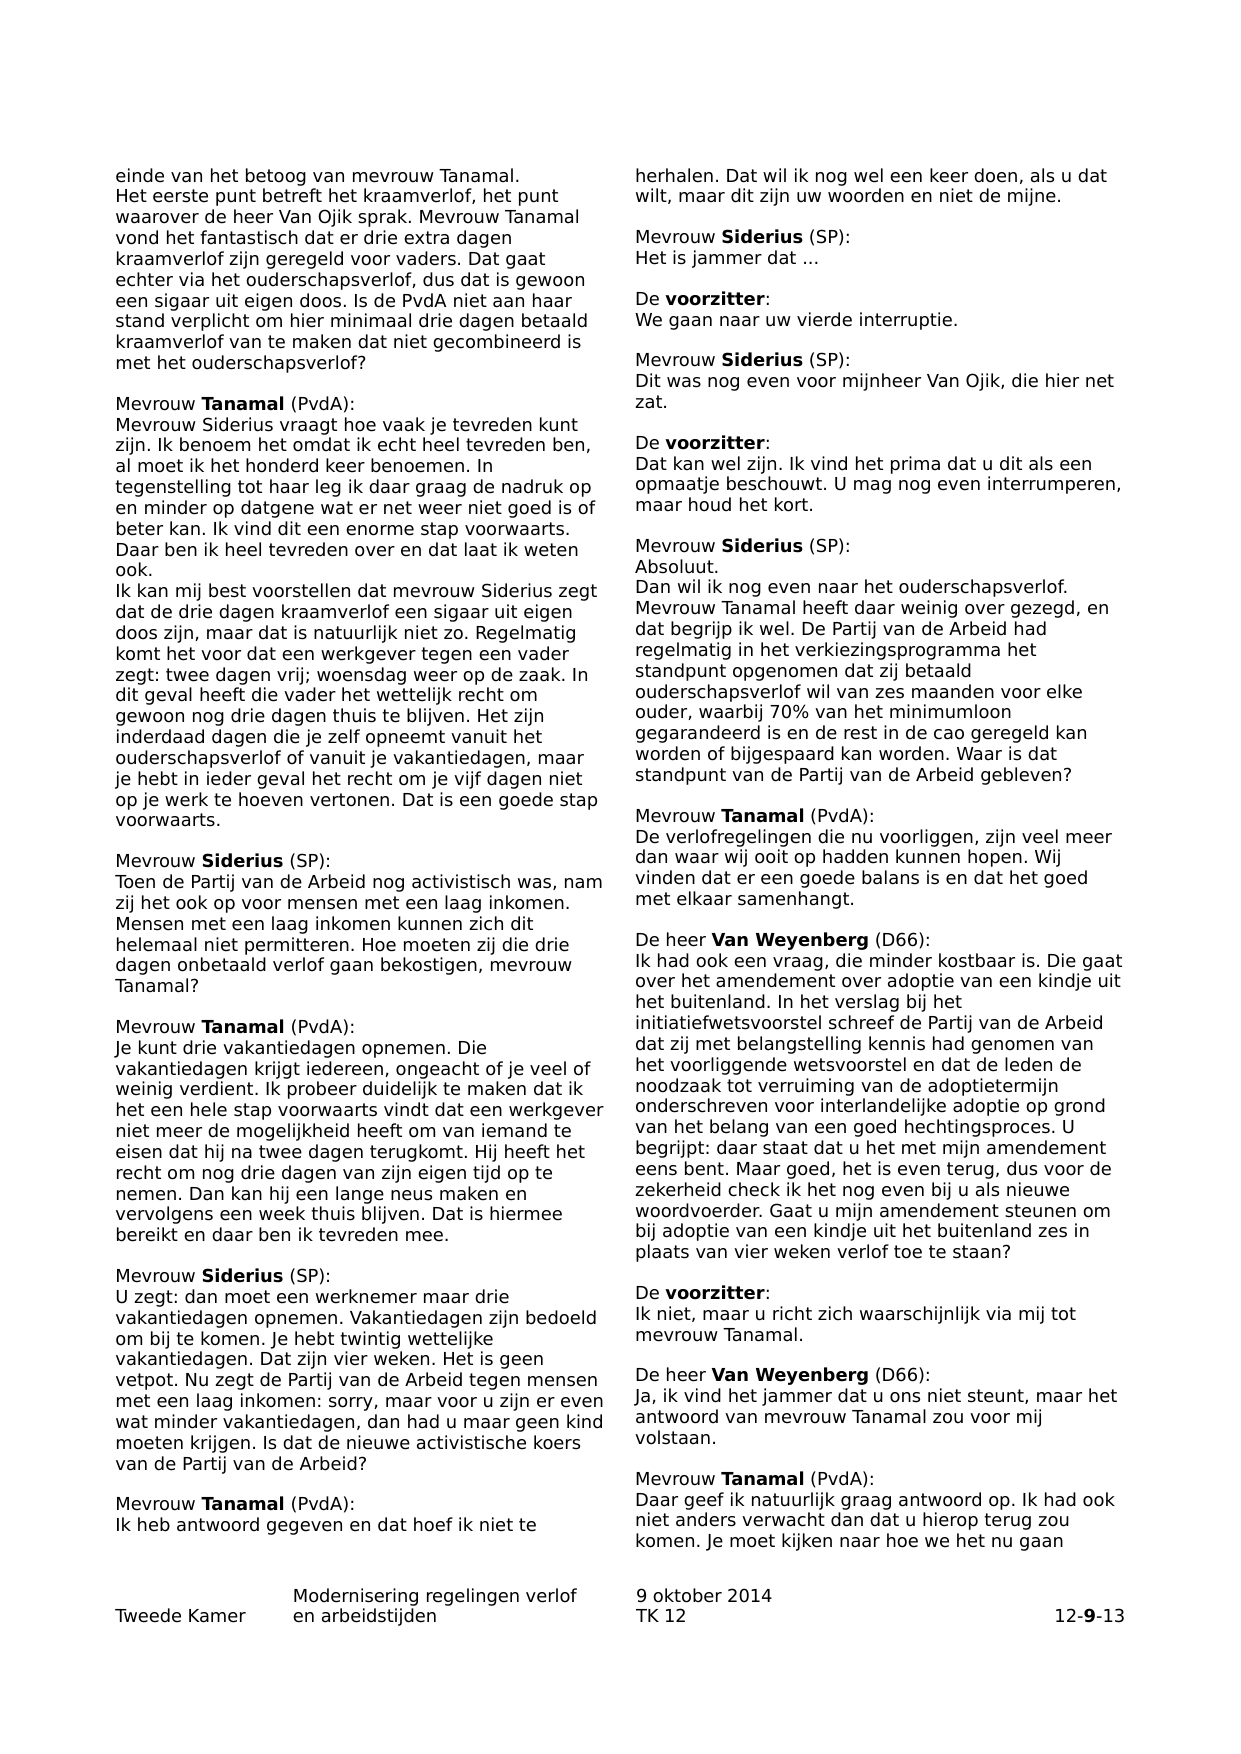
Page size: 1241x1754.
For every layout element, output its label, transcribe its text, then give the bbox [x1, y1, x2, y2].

text einde van het betoog van mevrouw Tanamal. [115, 165, 605, 186]
text We gaan naar uw vierde interruptie. [635, 309, 1125, 330]
text Mevrouw Tanamal (PvdA): [635, 806, 1125, 826]
text Toen de Partij van de Arbeid nog activistisch was, nam zij het ook op voor mensen met een laag inkomen. Mensen met een laag inkomen kunnen zich dit helemaal niet permitteren. Hoe moeten zij die drie dagen onbetaald verlof gaan bekostigen, mevrouw Tanamal? [115, 872, 605, 997]
text Absoluut. [635, 556, 1125, 577]
text Mevrouw Tanamal (PvdA): [115, 394, 605, 414]
text Dat kan wel zijn. Ik vind het prima dat u dit als een opmaatje beschouwt. U mag nog even interrumperen, maar houd het kort. [635, 453, 1125, 516]
text Mevrouw Tanamal (PvdA): [635, 1468, 1125, 1489]
text Dan wil ik nog even naar het ouderschapsverlof. Mevrouw Tanamal heeft daar weinig over gezegd, en dat begrijp ik wel. De Partij van de Arbeid had regelmatig in het verkiezingsprogramma het standpunt opgenomen dat zij betaald ouderschapsverlof wil van zes maanden voor elke ouder, waarbij 70% van het minimumloon gegarandeerd is en de rest in de cao geregeld kan worden of bijgespaard kan worden. Waar is dat standpunt van de Partij van de Arbeid gebleven? [635, 577, 1125, 786]
text De voorzitter: [635, 432, 1125, 453]
text Mevrouw Siderius (SP): [635, 536, 1125, 556]
text Je kunt drie vakantiedagen opnemen. Die vakantiedagen krijgt iedereen, ongeacht of je veel of weinig verdient. Ik probeer duidelijk te maken dat ik het een hele stap voorwaarts vindt dat een werkgever niet meer de mogelijkheid heeft om van iemand te eisen dat hij na twee dagen terugkomt. Hij heeft het recht om nog drie dagen van zijn eigen tijd op te nemen. Dan kan hij een lange neus maken en vervolgens een week thuis blijven. Dat is hiermee bereikt en daar ben ik tevreden mee. [115, 1037, 605, 1246]
text Ja, ik vind het jammer dat u ons niet steunt, maar het antwoord van mevrouw Tanamal zou voor mij volstaan. [635, 1386, 1125, 1448]
text U zegt: dan moet een werknemer maar drie vakantiedagen opnemen. Vakantiedagen zijn bedoeld om bij te komen. Je hebt twintig wettelijke vakantiedagen. Dat zijn vier weken. Het is geen vetpot. Nu zegt de Partij van de Arbeid tegen mensen met een laag inkomen: sorry, maar voor u zijn er even wat minder vakantiedagen, dan had u maar geen kind moeten krijgen. Is dat de nieuwe activistische koers van de Partij van de Arbeid? [115, 1287, 605, 1474]
text De heer Van Weyenberg (D66): [635, 930, 1125, 950]
text Het eerste punt betreft het kraamverlof, het punt waarover de heer Van Ojik sprak. Mevrouw Tanamal vond het fantastisch dat er drie extra dagen kraamverlof zijn geregeld voor vaders. Dat gaat echter via het ouderschapsverlof, dus dat is gewoon een sigaar uit eigen doos. Is de PvdA niet aan haar stand verplicht om hier minimaal drie dagen betaald kraamverlof van te maken dat niet gecombineerd is met het ouderschapsverlof? [115, 186, 605, 374]
text Mevrouw Tanamal (PvdA): [115, 1494, 605, 1515]
text Mevrouw Siderius (SP): [115, 1266, 605, 1287]
text Ik niet, maar u richt zich waarschijnlijk via mij tot mevrouw Tanamal. [635, 1304, 1125, 1345]
text Het is jammer dat ... [635, 248, 1125, 268]
text Ik heb antwoord gegeven en dat hoef ik niet te [115, 1515, 605, 1536]
text De voorzitter: [635, 288, 1125, 309]
text Mevrouw Siderius (SP): [115, 851, 605, 872]
text Mevrouw Tanamal (PvdA): [115, 1017, 605, 1037]
text Mevrouw Siderius (SP): [635, 227, 1125, 248]
text Ik kan mij best voorstellen dat mevrouw Siderius zegt dat de drie dagen kraamverlof een sigaar uit eigen doos zijn, maar dat is natuurlijk niet zo. Regelmatig komt het voor dat een werkgever tegen een vader zegt: twee dagen vrij; woensdag weer op de zaak. In dit geval heeft die vader het wettelijk recht om gewoon nog drie dagen thuis te blijven. Het zijn inderdaad dagen die je zelf opneemt vanuit het ouderschapsverlof of vanuit je vakantiedagen, maar je hebt in ieder geval het recht om je vijf dagen niet op je werk te hoeven vertonen. Dat is een goede stap voorwaarts. [115, 581, 605, 831]
text Daar geef ik natuurlijk graag antwoord op. Ik had ook niet anders verwacht dan dat u hierop terug zou komen. Je moet kijken naar hoe we het nu gaan [635, 1489, 1125, 1552]
text De heer Van Weyenberg (D66): [635, 1365, 1125, 1386]
text De voorzitter: [635, 1283, 1125, 1304]
text Ik had ook een vraag, die minder kostbaar is. Die gaat over het amendement over adoptie van een kindje uit het buitenland. In het verslag bij het initiatiefwetsvoorstel schreef de Partij van de Arbeid dat zij met belangstelling kennis had genomen van het voorliggende wetsvoorstel en dat de leden de noodzaak tot verruiming van de adoptietermijn onderschreven voor interlandelijke adoptie op grond van het belang van een goed hechtingsproces. U begrijpt: daar staat dat u het met mijn amendement eens bent. Maar goed, het is even terug, dus voor de zekerheid check ik het nog even bij u als nieuwe woordvoerder. Gaat u mijn amendement steunen om bij adoptie van een kindje uit het buitenland zes in plaats van vier weken verlof toe te staan? [635, 950, 1125, 1263]
text Mevrouw Siderius vraagt hoe vaak je tevreden kunt zijn. Ik benoem het omdat ik echt heel tevreden ben, al moet ik het honderd keer benoemen. In tegenstelling tot haar leg ik daar graag de nadruk op en minder op datgene wat er net weer niet goed is of beter kan. Ik vind dit een enorme stap voorwaarts. Daar ben ik heel tevreden over en dat laat ik weten ook. [115, 414, 605, 581]
text De verlofregelingen die nu voorliggen, zijn veel meer dan waar wij ooit op hadden kunnen hopen. Wij vinden dat er een goede balans is en dat het goed met elkaar samenhangt. [635, 826, 1125, 910]
text Mevrouw Siderius (SP): [635, 350, 1125, 371]
text Dit was nog even voor mijnheer Van Ojik, die hier net zat. [635, 371, 1125, 412]
text herhalen. Dat wil ik nog wel een keer doen, als u dat wilt, maar dit zijn uw woorden en niet de mijne. [635, 165, 1125, 207]
